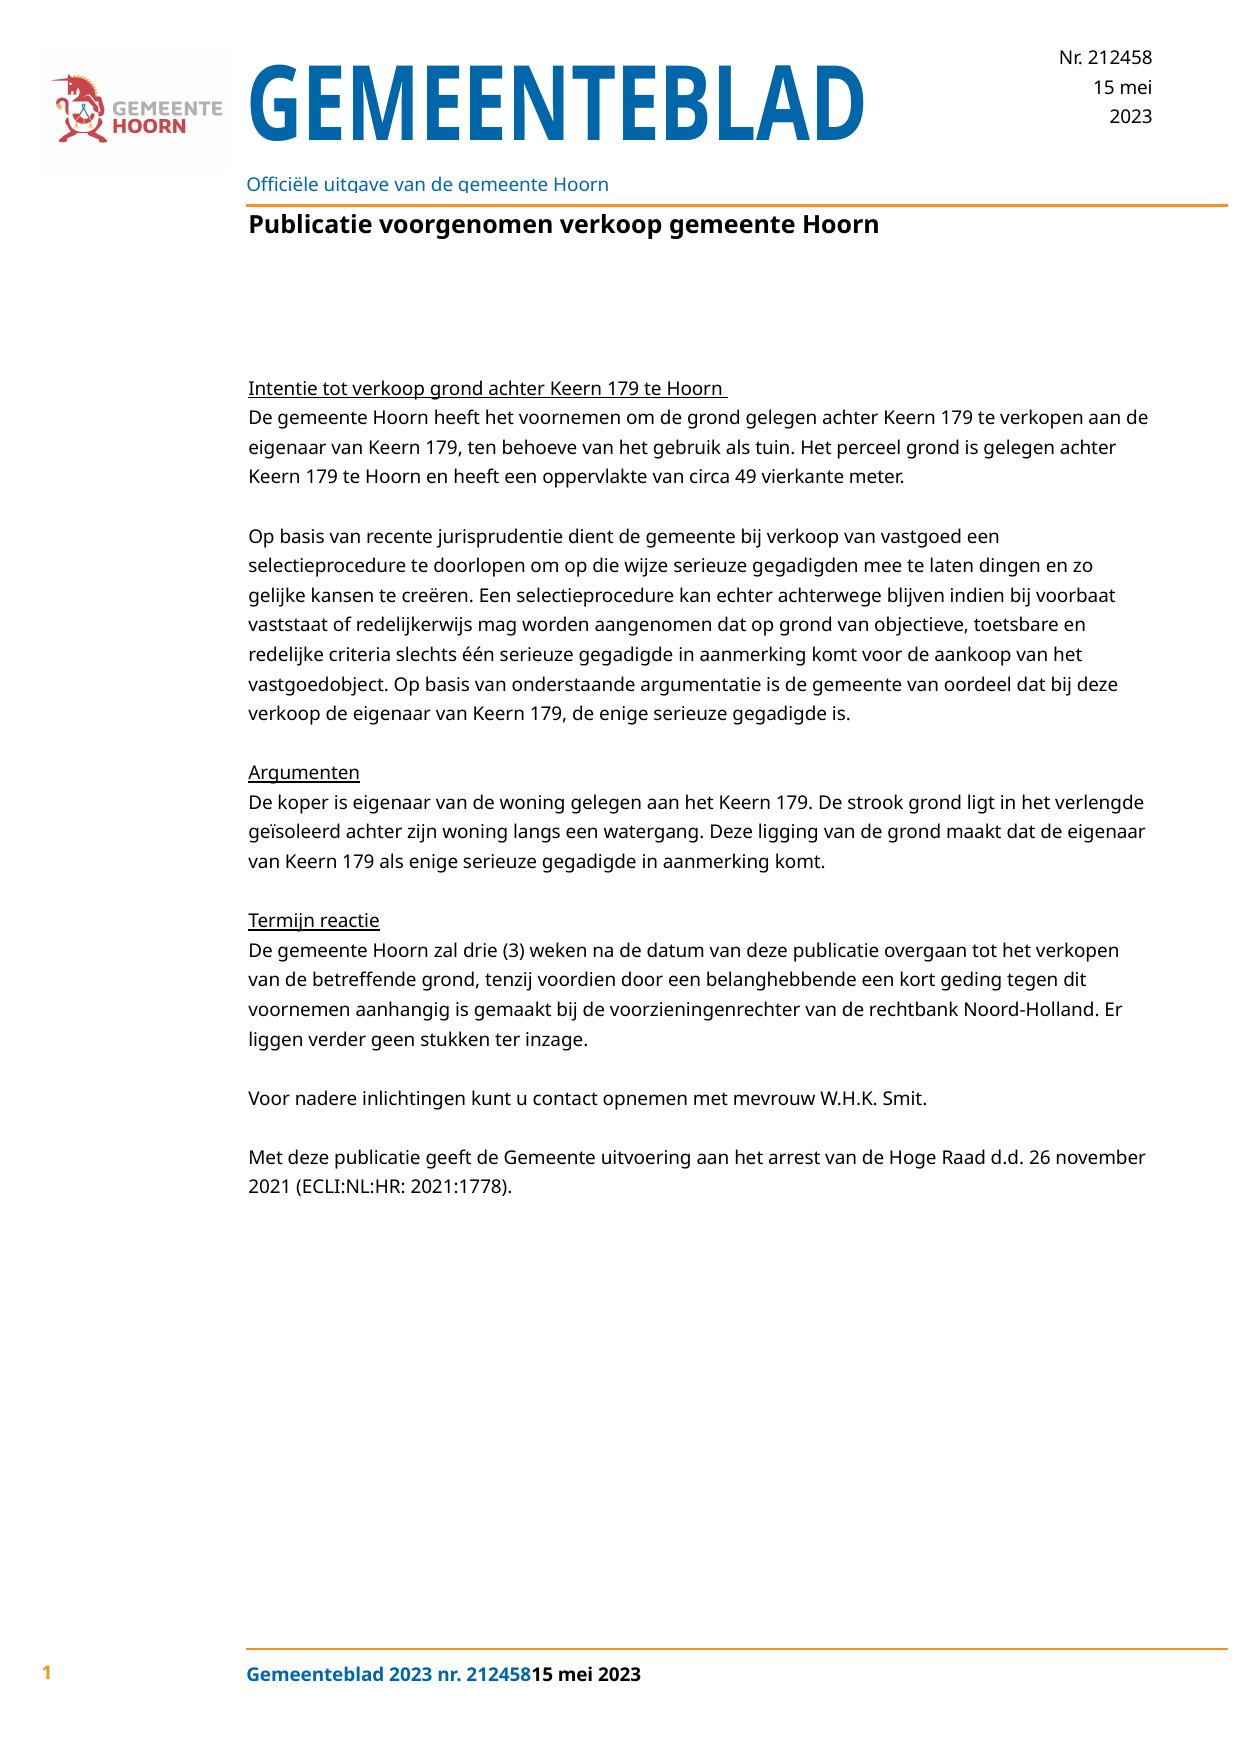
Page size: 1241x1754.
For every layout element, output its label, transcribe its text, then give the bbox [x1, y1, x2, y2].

text Argumenten [248, 759, 1152, 785]
text Op basis van recente jurisprudentie dient de gemeente bij verkoop van vastgoed een selectieprocedure te doorlopen om op die wijze serieuze gegadigden mee te laten dingen en zo gelijke kansen te creëren. Een selectieprocedure kan echter achterwege blijven indien bij voorbaat vaststaat of redelijkerwijs mag worden aangenomen dat op grond van objectieve, toetsbare en redelijke criteria slechts één serieuze gegadigde in aanmerking komt voor de aankoop van het vastgoedobject. Op basis van onderstaande argumentatie is de gemeente van oordeel dat bij deze verkoop de eigenaar van Keern 179, de enige serieuze gegadigde is. [248, 523, 1152, 726]
text Termijn reactie [248, 907, 1152, 933]
text De gemeente Hoorn heeft het voornemen om de grond gelegen achter Keern 179 te verkopen aan de eigenaar van Keern 179, ten behoeve van het gebruik als tuin. Het perceel grond is gelegen achter Keern 179 te Hoorn en heeft een oppervlakte van circa 49 vierkante meter. [248, 404, 1152, 489]
picture [41, 47, 231, 172]
text Voor nadere inlichtingen kunt u contact opnemen met mevrouw W.H.K. Smit. [248, 1085, 1152, 1111]
text De gemeente Hoorn zal drie (3) weken na de datum van deze publicatie overgaan tot het verkopen van de betreffende grond, tenzij voordien door een belanghebbende een kort geding tegen dit voornemen aanhangig is gemaakt bij de voorzieningenrechter van de rechtbank Noord-Holland. Er liggen verder geen stukken ter inzage. [248, 937, 1152, 1051]
text Publicatie voorgenomen verkoop gemeente Hoorn [248, 207, 1152, 241]
text Met deze publicatie geeft de Gemeente uitvoering aan het arrest van de Hoge Raad d.d. 26 november 2021 (ECLI:NL:HR: 2021:1778). [248, 1144, 1152, 1199]
text De koper is eigenaar van de woning gelegen aan het Keern 179. De strook grond ligt in het verlengde geïsoleerd achter zijn woning langs een watergang. Deze ligging van de grond maakt dat de eigenaar van Keern 179 als enige serieuze gegadigde in aanmerking komt. [248, 789, 1152, 874]
text Intentie tot verkoop grond achter Keern 179 te Hoorn [248, 375, 1152, 401]
